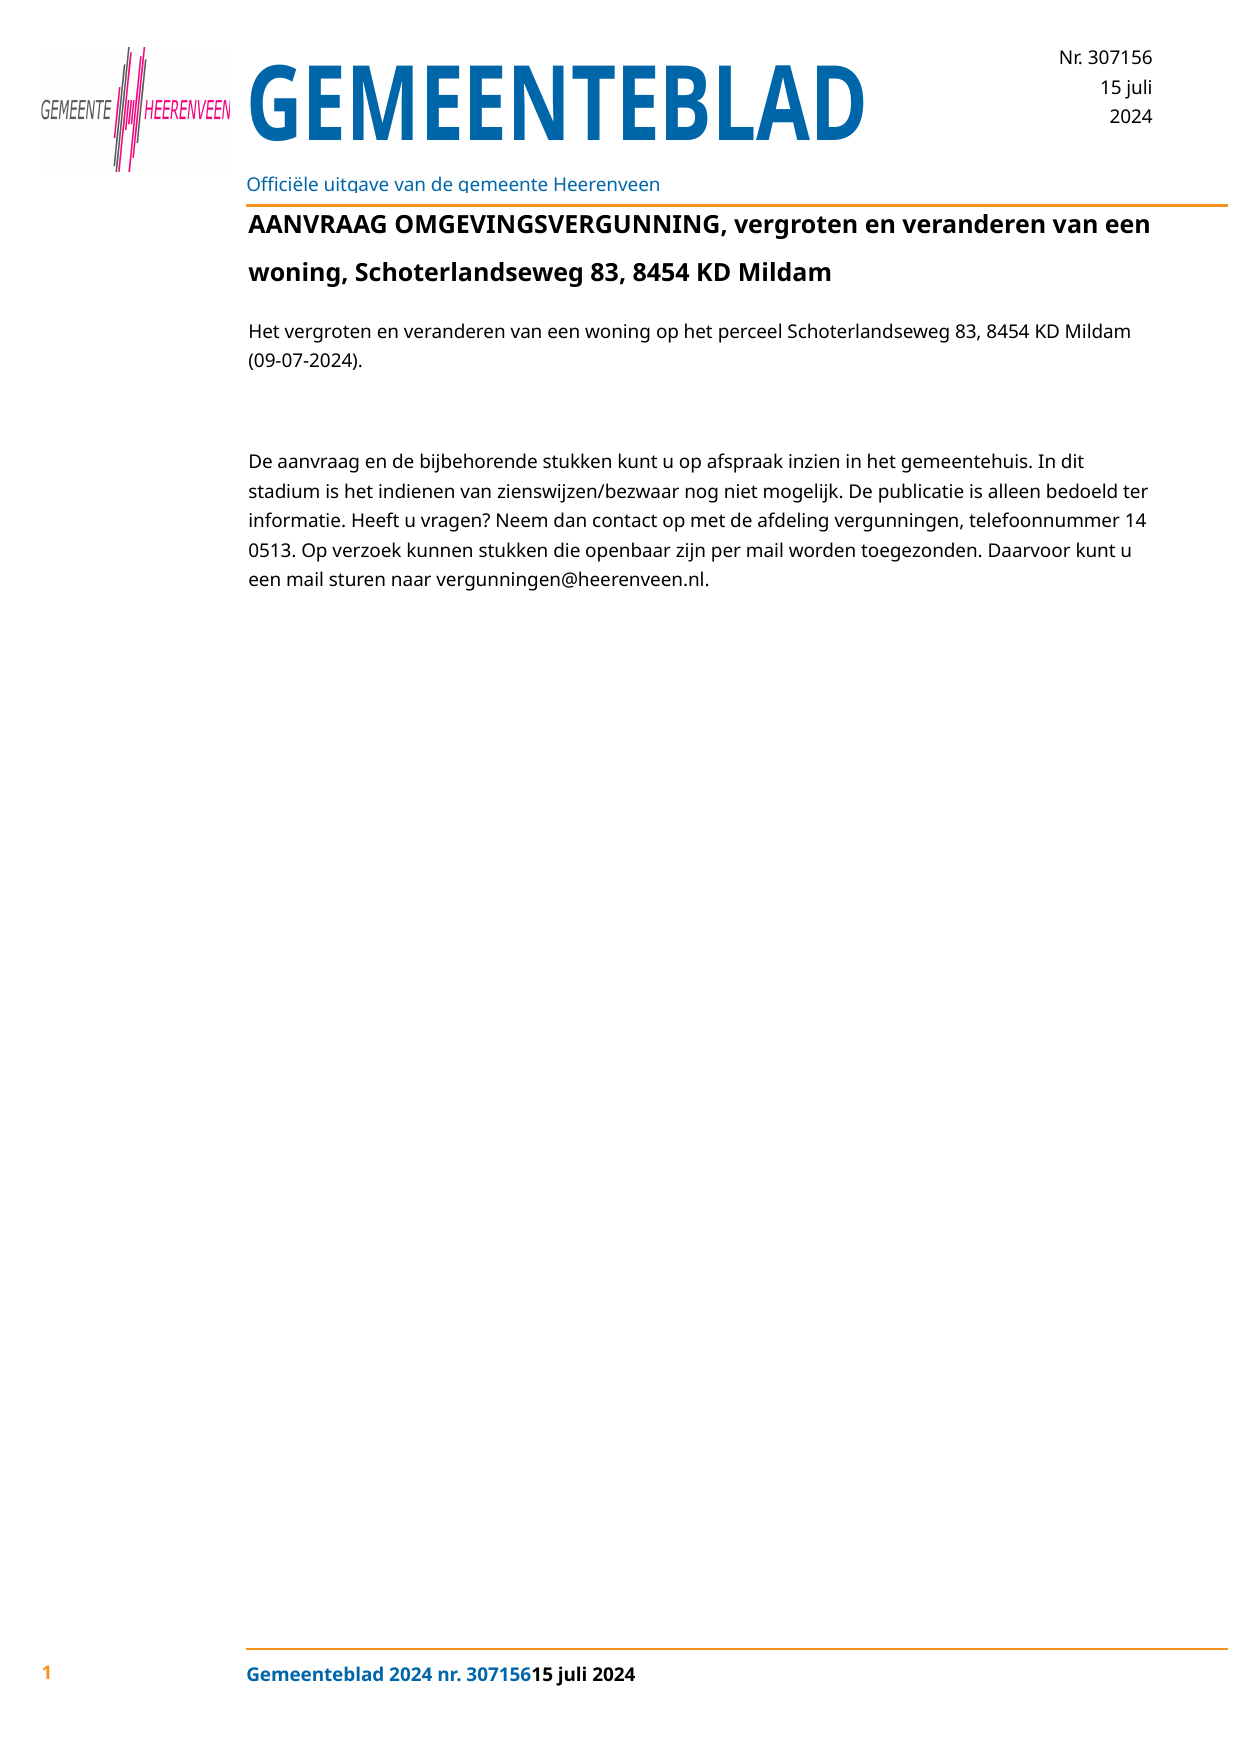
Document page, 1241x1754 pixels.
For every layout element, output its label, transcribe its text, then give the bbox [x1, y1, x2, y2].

picture [41, 47, 231, 172]
text De aanvraag en de bijbehorende stukken kunt u op afspraak inzien in het gemeentehuis. In dit stadium is het indienen van zienswijzen/bezwaar nog niet mogelijk. De publicatie is alleen bedoeld ter informatie. Heeft u vragen? Neem dan contact op met de afdeling vergunningen, telefoonnummer 14 0513. Op verzoek kunnen stukken die openbaar zijn per mail worden toegezonden. Daarvoor kunt u een mail sturen naar vergunningen@heerenveen.nl. [248, 448, 1152, 592]
text Het vergroten en veranderen van een woning op het perceel Schoterlandseweg 83, 8454 KD Mildam (09-07-2024). [248, 318, 1152, 373]
text AANVRAAG OMGEVINGSVERGUNNING, vergroten en veranderen van een woning, Schoterlandseweg 83, 8454 KD Mildam [248, 207, 1152, 288]
